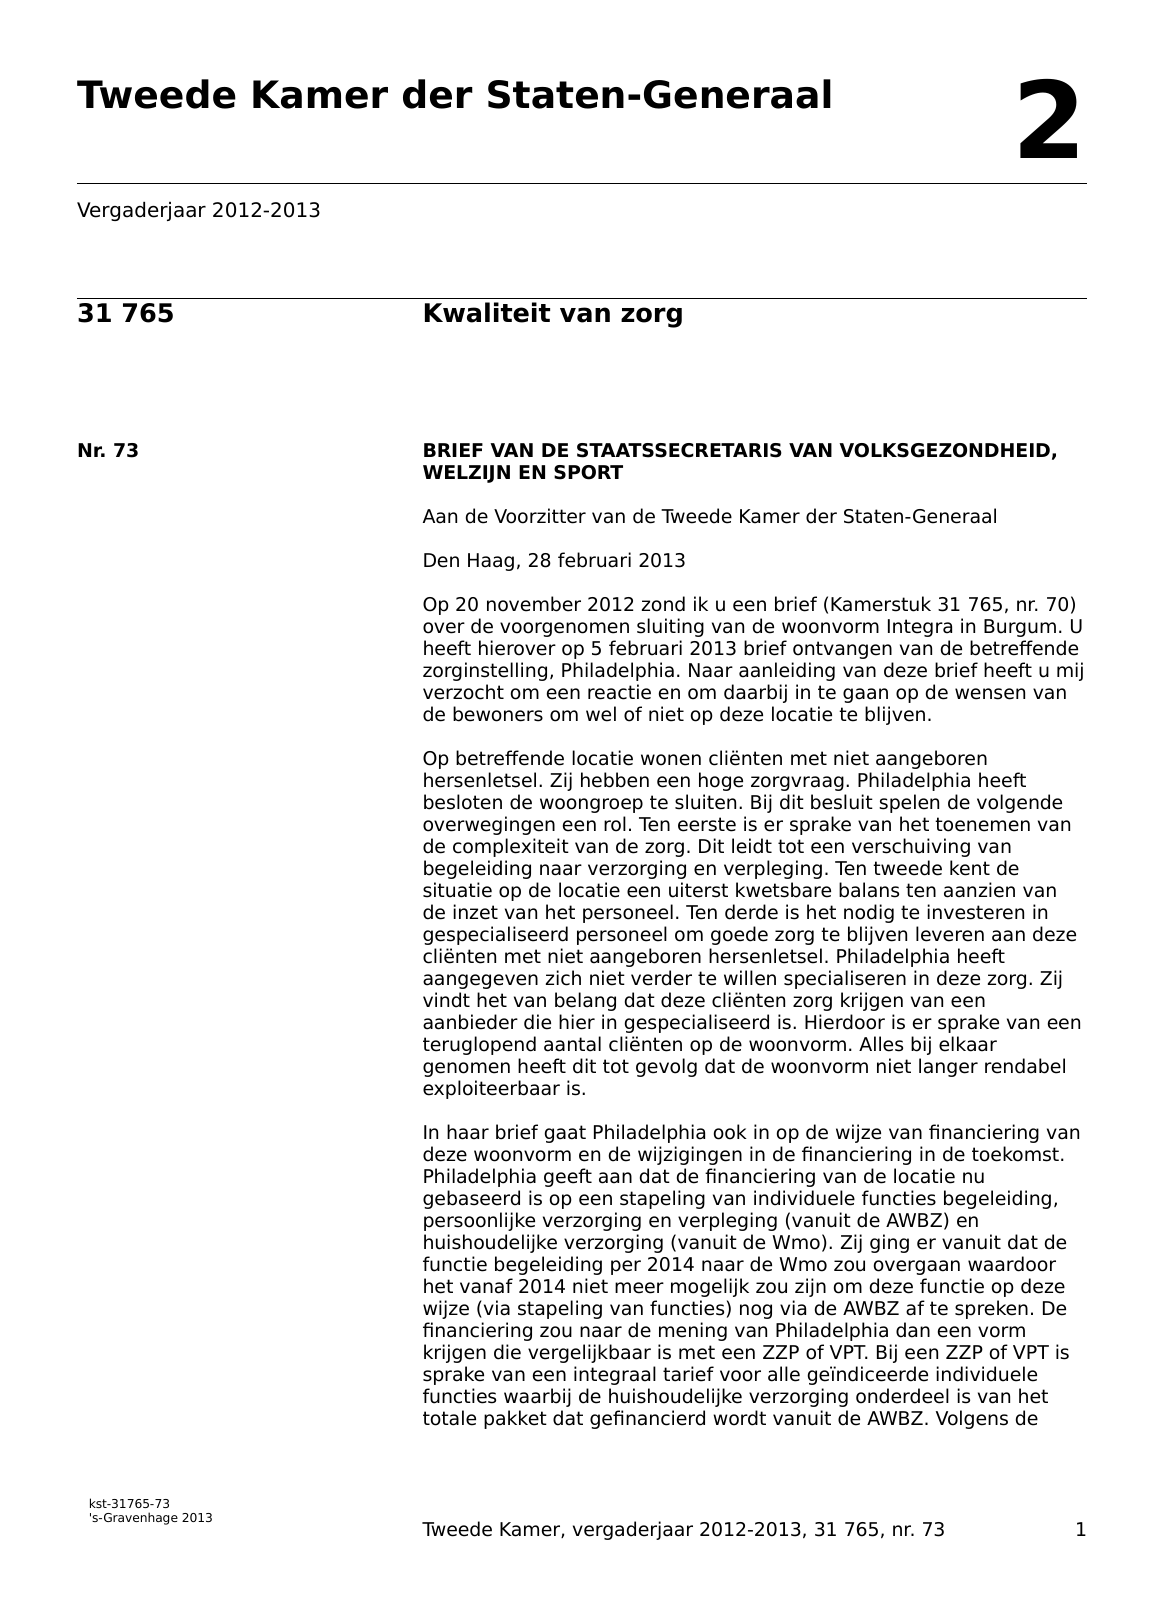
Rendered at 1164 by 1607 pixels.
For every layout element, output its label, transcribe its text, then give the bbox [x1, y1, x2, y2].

text Op betreffende locatie wonen cliënten met niet aangeboren hersenletsel. Zij hebben een hoge zorgvraag. Philadelphia heeft besloten de woongroep te sluiten. Bij dit besluit spelen de volgende overwegingen een rol. Ten eerste is er sprake van het toenemen van de complexiteit van de zorg. Dit leidt tot een verschuiving van begeleiding naar verzorging en verpleging. Ten tweede kent de situatie op de locatie een uiterst kwetsbare balans ten aanzien van de inzet van het personeel. Ten derde is het nodig te investeren in gespecialiseerd personeel om goede zorg te blijven leveren aan deze cliënten met niet aangeboren hersenletsel. Philadelphia heeft aangegeven zich niet verder te willen specialiseren in deze zorg. Zij vindt het van belang dat deze cliënten zorg krijgen van een aanbieder die hier in gespecialiseerd is. Hierdoor is er sprake van een teruglopend aantal cliënten op de woonvorm. Alles bij elkaar genomen heeft dit tot gevolg dat de woonvorm niet langer rendabel exploiteerbaar is. [422, 748, 1087, 1100]
table_cell Vergaderjaar 2012-2013 [77, 184, 1087, 298]
subtitle Nr. 73 BRIEF VAN DE STAATSSECRETARIS VAN VOLKSGEZONDHEID, WELZIJN EN SPORT [77, 440, 1087, 484]
text 's-Gravenhage 2013 [88, 1511, 323, 1525]
text kst-31765-73 [88, 1497, 323, 1511]
table_header Tweede Kamer der Staten-Generaal [77, 59, 886, 183]
text Op 20 november 2012 zond ik u een brief (Kamerstuk 31 765, nr. 70) over de voorgenomen sluiting van de woonvorm Integra in Burgum. U heeft hierover op 5 februari 2013 brief ontvangen van de betreffende zorginstelling, Philadelphia. Naar aanleiding van deze brief heeft u mij verzocht om een reactie en om daarbij in te gaan op de wensen van de bewoners om wel of niet op deze locatie te blijven. [422, 594, 1087, 726]
text Aan de Voorzitter van de Tweede Kamer der Staten-Generaal [422, 506, 1087, 528]
subtitle 31 765 Kwaliteit van zorg [77, 299, 1087, 329]
text In haar brief gaat Philadelphia ook in op de wijze van financiering van deze woonvorm en de wijzigingen in de financiering in de toekomst. Philadelphia geeft aan dat de financiering van de locatie nu gebaseerd is op een stapeling van individuele functies begeleiding, persoonlijke verzorging en verpleging (vanuit de AWBZ) en huishoudelijke verzorging (vanuit de Wmo). Zij ging er vanuit dat de functie begeleiding per 2014 naar de Wmo zou overgaan waardoor het vanaf 2014 niet meer mogelijk zou zijn om deze functie op deze wijze (via stapeling van functies) nog via de AWBZ af te spreken. De financiering zou naar de mening van Philadelphia dan een vorm krijgen die vergelijkbaar is met een ZZP of VPT. Bij een ZZP of VPT is sprake van een integraal tarief voor alle geïndiceerde individuele functies waarbij de huishoudelijke verzorging onderdeel is van het totale pakket dat gefinancierd wordt vanuit de AWBZ. Volgens de [422, 1122, 1087, 1430]
table_header 2 [886, 59, 1087, 183]
text Den Haag, 28 februari 2013 [422, 550, 1087, 572]
